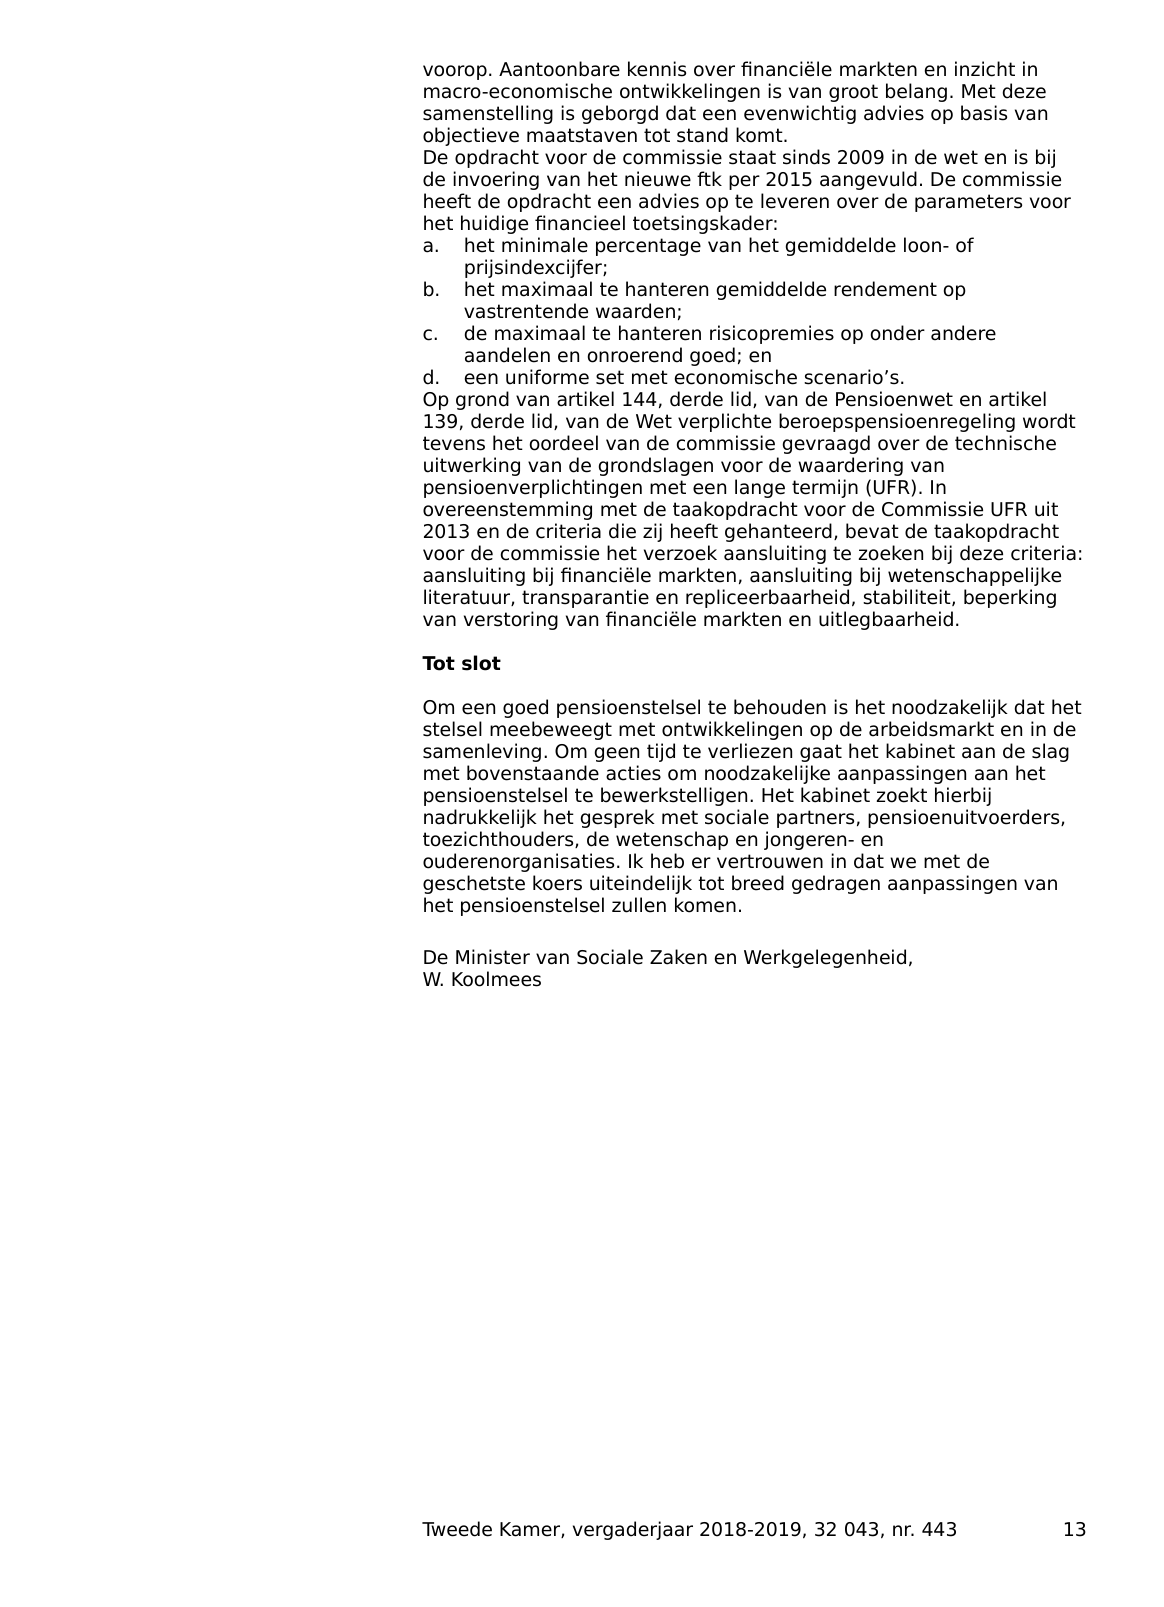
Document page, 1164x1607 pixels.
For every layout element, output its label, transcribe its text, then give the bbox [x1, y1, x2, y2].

text a. het minimale percentage van het gemiddelde loon- of prijsindexcijfer; [422, 235, 1087, 279]
text d. een uniforme set met economische scenario’s. [422, 367, 1087, 389]
text b. het maximaal te hanteren gemiddelde rendement op vastrentende waarden; [422, 279, 1087, 323]
text c. de maximaal te hanteren risicopremies op onder andere aandelen en onroerend goed; en [422, 323, 1087, 367]
text voorop. Aantoonbare kennis over financiële markten en inzicht in macro-economische ontwikkelingen is van groot belang. Met deze samenstelling is geborgd dat een evenwichtig advies op basis van objectieve maatstaven tot stand komt. [422, 59, 1087, 147]
text De opdracht voor de commissie staat sinds 2009 in de wet en is bij de invoering van het nieuwe ftk per 2015 aangevuld. De commissie heeft de opdracht een advies op te leveren over de parameters voor het huidige financieel toetsingskader: [422, 147, 1087, 235]
text De Minister van Sociale Zaken en Werkgelegenheid, W. Koolmees [422, 947, 1087, 991]
subtitle Tot slot [422, 653, 1087, 675]
text Om een goed pensioenstelsel te behouden is het noodzakelijk dat het stelsel meebeweegt met ontwikkelingen op de arbeidsmarkt en in de samenleving. Om geen tijd te verliezen gaat het kabinet aan de slag met bovenstaande acties om noodzakelijke aanpassingen aan het pensioenstelsel te bewerkstelligen. Het kabinet zoekt hierbij nadrukkelijk het gesprek met sociale partners, pensioenuitvoerders, toezichthouders, de wetenschap en jongeren- en ouderenorganisaties. Ik heb er vertrouwen in dat we met de geschetste koers uiteindelijk tot breed gedragen aanpassingen van het pensioenstelsel zullen komen. [422, 697, 1087, 917]
text Op grond van artikel 144, derde lid, van de Pensioenwet en artikel 139, derde lid, van de Wet verplichte beroepspensioenregeling wordt tevens het oordeel van de commissie gevraagd over de technische uitwerking van de grondslagen voor de waardering van pensioenverplichtingen met een lange termijn (UFR). In overeenstemming met de taakopdracht voor de Commissie UFR uit 2013 en de criteria die zij heeft gehanteerd, bevat de taakopdracht voor de commissie het verzoek aansluiting te zoeken bij deze criteria: aansluiting bij financiële markten, aansluiting bij wetenschappelijke literatuur, transparantie en repliceerbaarheid, stabiliteit, beperking van verstoring van financiële markten en uitlegbaarheid. [422, 389, 1087, 631]
